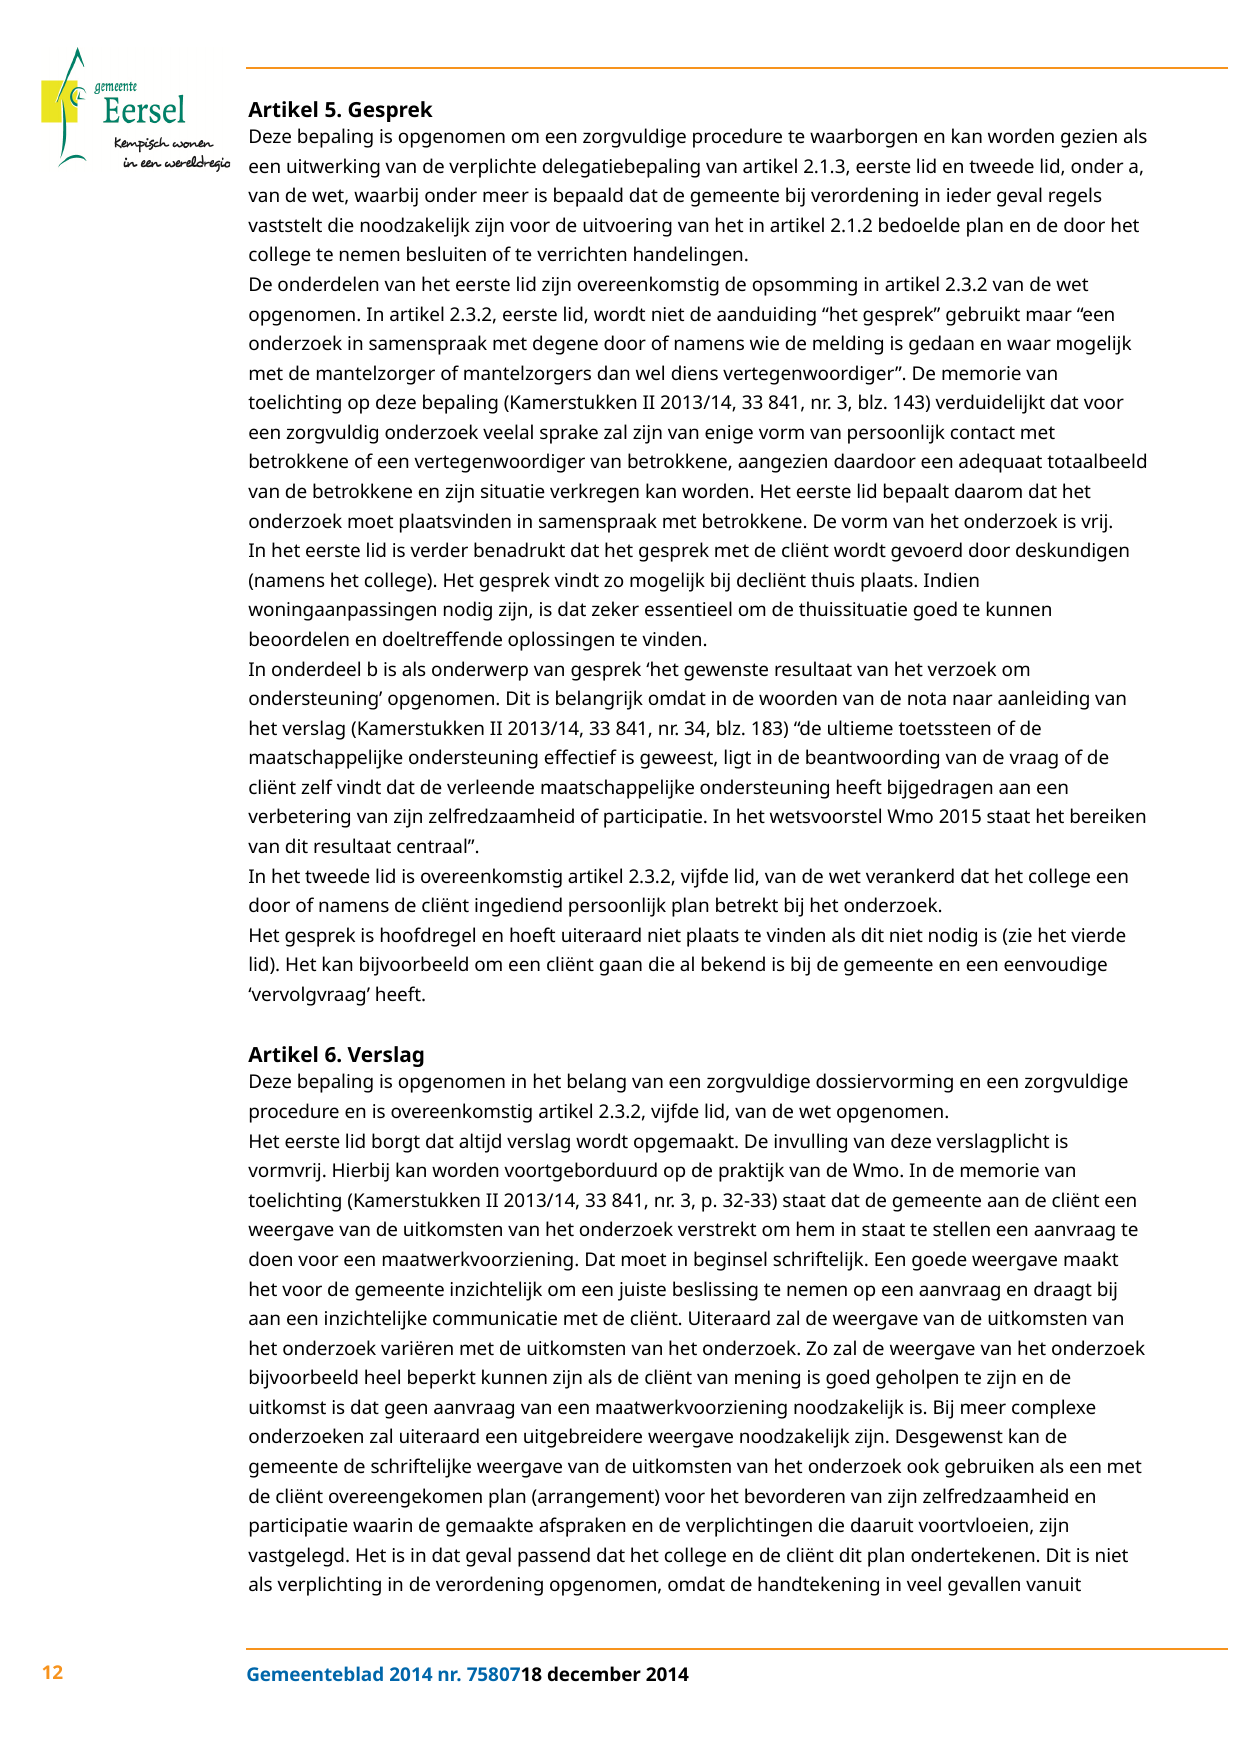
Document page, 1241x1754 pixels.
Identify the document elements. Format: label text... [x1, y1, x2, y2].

text Deze bepaling is opgenomen om een zorgvuldige procedure te waarborgen en kan worden gezien als een uitwerking van de verplichte delegatiebepaling van artikel 2.1.3, eerste lid en tweede lid, onder a, van de wet, waarbij onder meer is bepaald dat de gemeente bij verordening in ieder geval regels vaststelt die noodzakelijk zijn voor de uitvoering van het in artikel 2.1.2 bedoelde plan en de door het college te nemen besluiten of te verrichten handelingen. [248, 123, 1152, 267]
text Het gesprek is hoofdregel en hoeft uiteraard niet plaats te vinden als dit niet nodig is (zie het vierde lid). Het kan bijvoorbeeld om een cliënt gaan die al bekend is bij de gemeente en een eenvoudige ‘vervolgvraag’ heeft. [248, 922, 1152, 1007]
text Deze bepaling is opgenomen in het belang van een zorgvuldige dossiervorming en een zorgvuldige procedure en is overeenkomstig artikel 2.3.2, vijfde lid, van de wet opgenomen. [248, 1069, 1152, 1124]
text Artikel 6. Verslag [248, 1040, 1152, 1069]
text In onderdeel b is als onderwerp van gesprek ‘het gewenste resultaat van het verzoek om ondersteuning’ opgenomen. Dit is belangrijk omdat in de woorden van de nota naar aanleiding van het verslag (Kamerstukken II 2013/14, 33 841, nr. 34, blz. 183) “de ultieme toetssteen of de maatschappelijke ondersteuning effectief is geweest, ligt in de beantwoording van de vraag of de cliënt zelf vindt dat de verleende maatschappelijke ondersteuning heeft bijgedragen aan een verbetering van zijn zelfredzaamheid of participatie. In het wetsvoorstel Wmo 2015 staat het bereiken van dit resultaat centraal”. [248, 656, 1152, 859]
text In het eerste lid is verder benadrukt dat het gesprek met de cliënt wordt gevoerd door deskundigen (namens het college). Het gesprek vindt zo mogelijk bij decliënt thuis plaats. Indien woningaanpassingen nodig zijn, is dat zeker essentieel om de thuissituatie goed te kunnen beoordelen en doeltreffende oplossingen te vinden. [248, 537, 1152, 652]
text Artikel 5. Gesprek [248, 95, 1152, 123]
text De onderdelen van het eerste lid zijn overeenkomstig de opsomming in artikel 2.3.2 van de wet opgenomen. In artikel 2.3.2, eerste lid, wordt niet de aanduiding “het gesprek” gebruikt maar “een onderzoek in samenspraak met degene door of namens wie de melding is gedaan en waar mogelijk met de mantelzorger of mantelzorgers dan wel diens vertegenwoordiger”. De memorie van toelichting op deze bepaling (Kamerstukken II 2013/14, 33 841, nr. 3, blz. 143) verduidelijkt dat voor een zorgvuldig onderzoek veelal sprake zal zijn van enige vorm van persoonlijk contact met betrokkene of een vertegenwoordiger van betrokkene, aangezien daardoor een adequaat totaalbeeld van de betrokkene en zijn situatie verkregen kan worden. Het eerste lid bepaalt daarom dat het onderzoek moet plaatsvinden in samenspraak met betrokkene. De vorm van het onderzoek is vrij. [248, 271, 1152, 533]
text In het tweede lid is overeenkomstig artikel 2.3.2, vijfde lid, van de wet verankerd dat het college een door of namens de cliënt ingediend persoonlijk plan betrekt bij het onderzoek. [248, 863, 1152, 918]
picture [41, 47, 231, 172]
text Het eerste lid borgt dat altijd verslag wordt opgemaakt. De invulling van deze verslagplicht is vormvrij. Hierbij kan worden voortgeborduurd op de praktijk van de Wmo. In de memorie van toelichting (Kamerstukken II 2013/14, 33 841, nr. 3, p. 32-33) staat dat de gemeente aan de cliënt een weergave van de uitkomsten van het onderzoek verstrekt om hem in staat te stellen een aanvraag te doen voor een maatwerkvoorziening. Dat moet in beginsel schriftelijk. Een goede weergave maakt het voor de gemeente inzichtelijk om een juiste beslissing te nemen op een aanvraag en draagt bij aan een inzichtelijke communicatie met de cliënt. Uiteraard zal de weergave van de uitkomsten van het onderzoek variëren met de uitkomsten van het onderzoek. Zo zal de weergave van het onderzoek bijvoorbeeld heel beperkt kunnen zijn als de cliënt van mening is goed geholpen te zijn en de uitkomst is dat geen aanvraag van een maatwerkvoorziening noodzakelijk is. Bij meer complexe onderzoeken zal uiteraard een uitgebreidere weergave noodzakelijk zijn. Desgewenst kan de gemeente de schriftelijke weergave van de uitkomsten van het onderzoek ook gebruiken als een met de cliënt overeengekomen plan (arrangement) voor het bevorderen van zijn zelfredzaamheid en participatie waarin de gemaakte afspraken en de verplichtingen die daaruit voortvloeien, zijn vastgelegd. Het is in dat geval passend dat het college en de cliënt dit plan ondertekenen. Dit is niet als verplichting in de verordening opgenomen, omdat de handtekening in veel gevallen vanuit [248, 1128, 1152, 1597]
